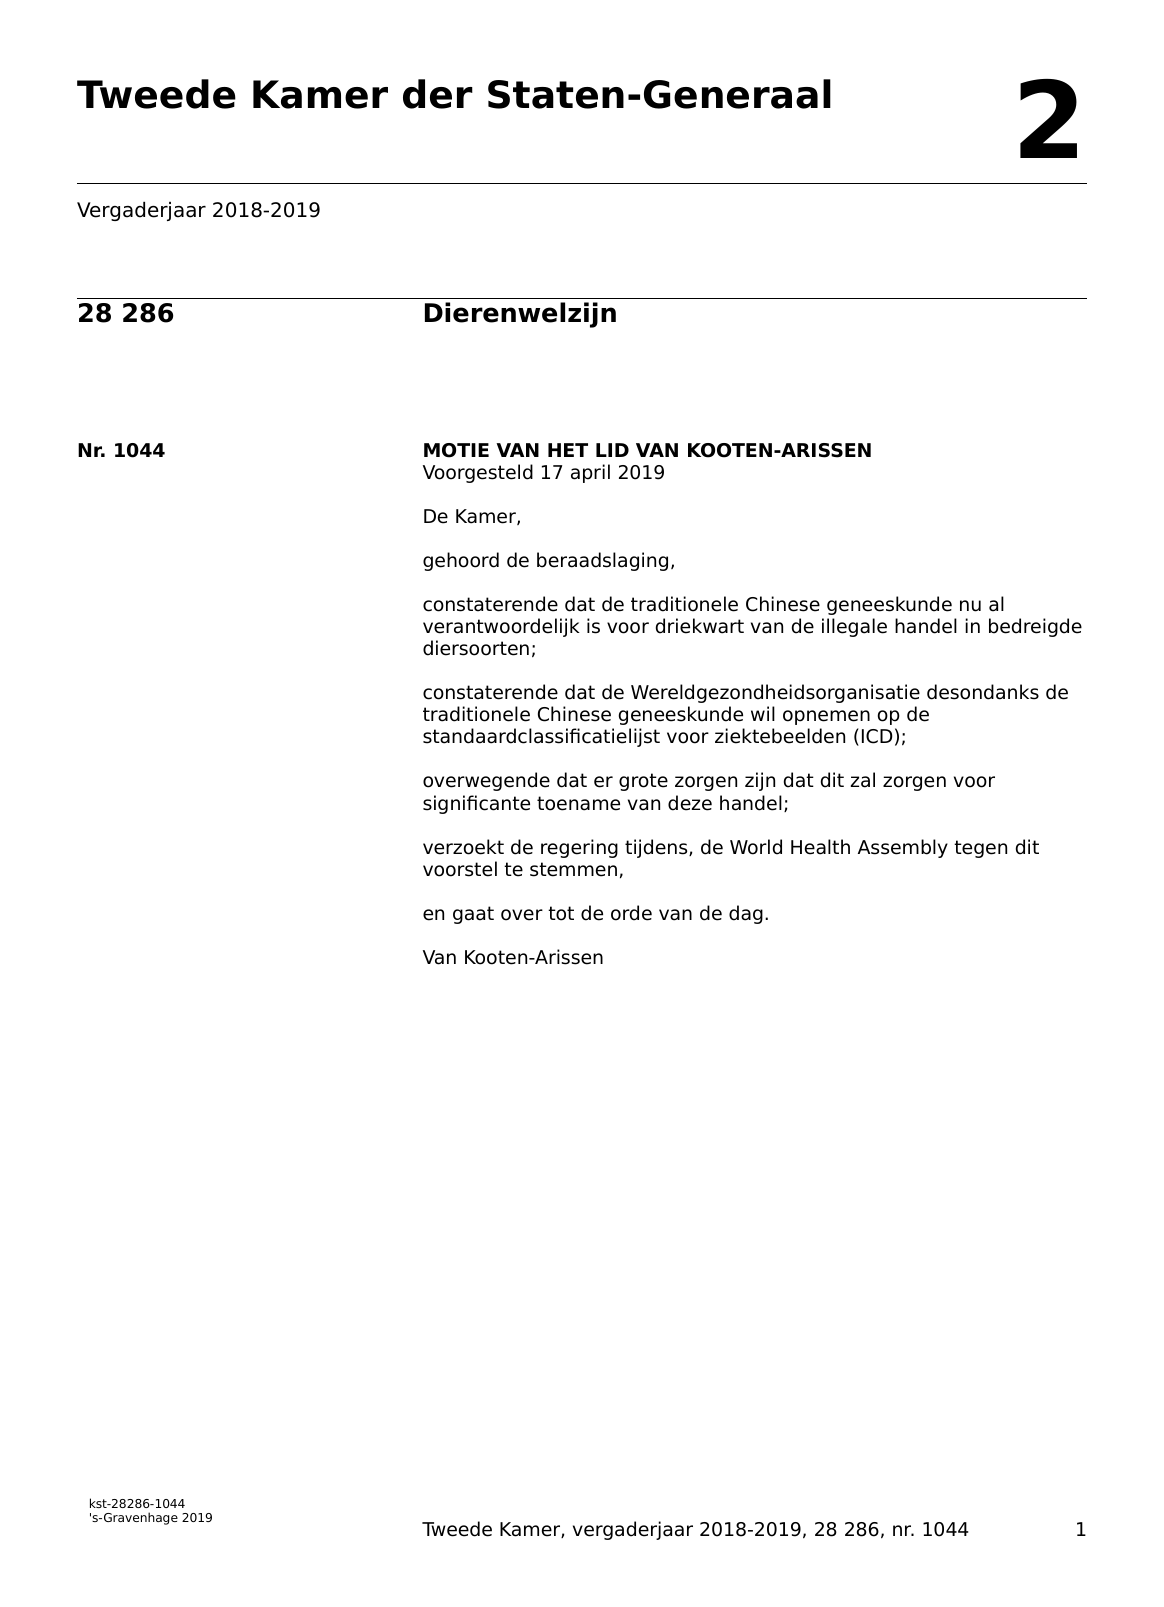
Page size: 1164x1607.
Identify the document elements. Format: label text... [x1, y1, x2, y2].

table_cell Vergaderjaar 2018-2019 [77, 184, 1087, 298]
text constaterende dat de Wereldgezondheidsorganisatie desondanks de traditionele Chinese geneeskunde wil opnemen op de standaardclassificatielijst voor ziektebeelden (ICD); [422, 682, 1087, 748]
text constaterende dat de traditionele Chinese geneeskunde nu al verantwoordelijk is voor driekwart van de illegale handel in bedreigde diersoorten; [422, 594, 1087, 660]
text 's-Gravenhage 2019 [88, 1511, 323, 1525]
subtitle 28 286 Dierenwelzijn [77, 299, 1087, 329]
text Voorgesteld 17 april 2019 [422, 462, 1087, 484]
text overwegende dat er grote zorgen zijn dat dit zal zorgen voor significante toename van deze handel; [422, 770, 1087, 814]
table_header 2 [886, 59, 1087, 183]
text kst-28286-1044 [88, 1497, 323, 1511]
text De Kamer, [422, 506, 1087, 528]
subtitle Nr. 1044 MOTIE VAN HET LID VAN KOOTEN-ARISSEN [77, 440, 1087, 462]
table_header Tweede Kamer der Staten-Generaal [77, 59, 886, 183]
text Van Kooten-Arissen [422, 947, 1087, 969]
text gehoord de beraadslaging, [422, 550, 1087, 572]
text en gaat over tot de orde van de dag. [422, 903, 1087, 925]
text verzoekt de regering tijdens, de World Health Assembly tegen dit voorstel te stemmen, [422, 837, 1087, 881]
